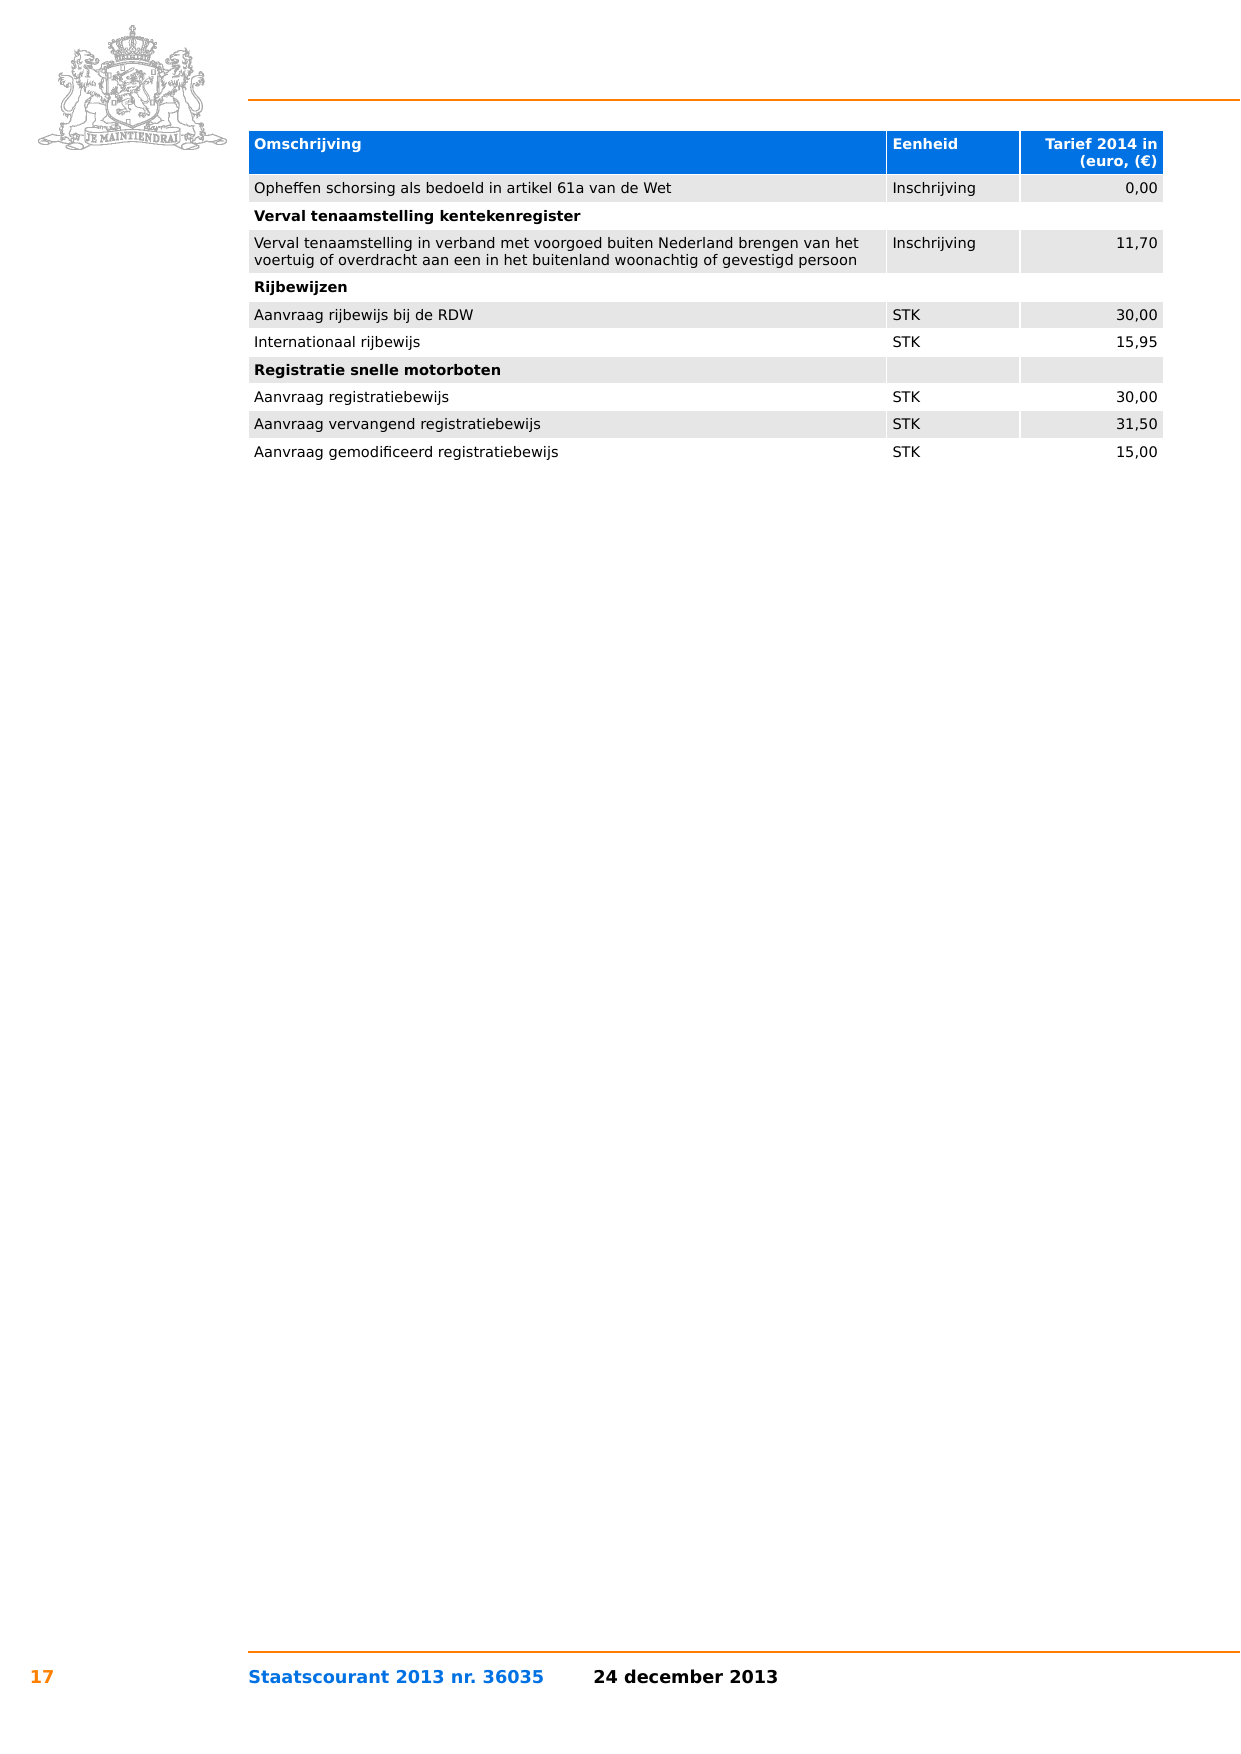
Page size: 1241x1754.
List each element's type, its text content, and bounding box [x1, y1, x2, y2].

table_cell [1021, 357, 1163, 383]
table_cell Registratie snelle motorboten [249, 357, 886, 383]
table_cell Aanvraag gemodificeerd registratiebewijs [249, 439, 886, 465]
table_cell STK [887, 329, 1019, 356]
table_cell Aanvraag rijbewijs bij de RDW [249, 302, 886, 328]
table_cell Aanvraag vervangend registratiebewijs [249, 411, 886, 438]
table_cell STK [887, 384, 1019, 410]
table_cell Opheffen schorsing als bedoeld in artikel 61a van de Wet [249, 175, 886, 202]
table_cell [1021, 203, 1163, 229]
table_cell 30,00 [1021, 384, 1163, 410]
table_cell 0,00 [1021, 175, 1163, 202]
table_cell 11,70 [1021, 230, 1163, 273]
table_cell Rijbewijzen [249, 275, 886, 301]
table_cell STK [887, 439, 1019, 465]
table_cell [887, 357, 1019, 383]
table_cell [1021, 275, 1163, 301]
table_cell Verval tenaamstelling kentekenregister [249, 203, 886, 229]
table_cell [887, 275, 1019, 301]
table_cell STK [887, 411, 1019, 438]
table_cell Internationaal rijbewijs [249, 329, 886, 356]
table_cell Verval tenaamstelling in verband met voorgoed buiten Nederland brengen van het voertuig of overdracht aan een in het buitenland woonachtig of gevestigd persoon [249, 230, 886, 273]
picture [38, 25, 227, 150]
table_cell Inschrijving [887, 230, 1019, 273]
table_header Eenheid [887, 131, 1019, 174]
table_cell 30,00 [1021, 302, 1163, 328]
table_cell 31,50 [1021, 411, 1163, 438]
table_header Omschrijving [249, 131, 886, 174]
table_cell 15,00 [1021, 439, 1163, 465]
table_cell [887, 203, 1019, 229]
table_cell Aanvraag registratiebewijs [249, 384, 886, 410]
table_cell Inschrijving [887, 175, 1019, 202]
table_cell 15,95 [1021, 329, 1163, 356]
table_cell STK [887, 302, 1019, 328]
table_header Tarief 2014 in (euro, (€) [1021, 131, 1163, 174]
